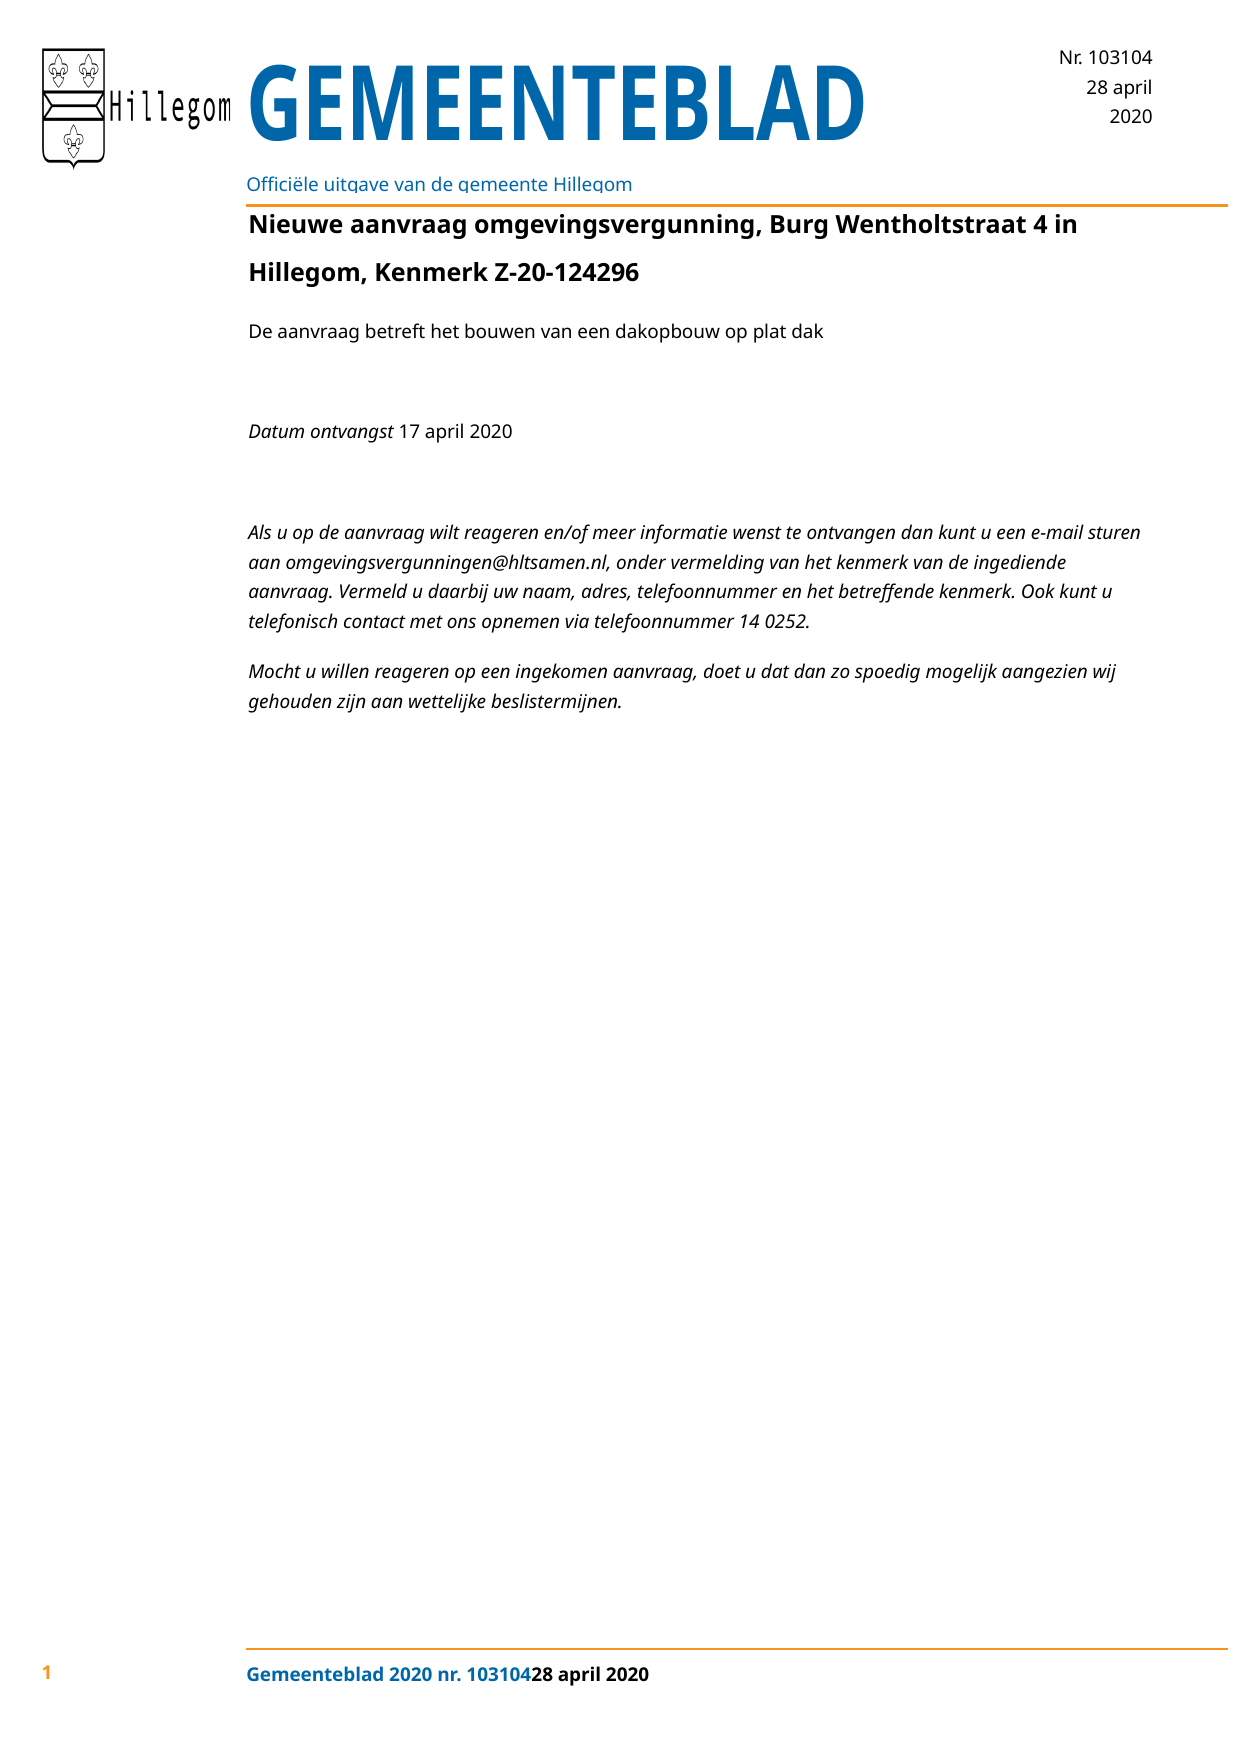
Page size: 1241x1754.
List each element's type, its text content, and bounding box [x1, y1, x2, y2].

text De aanvraag betreft het bouwen van een dakopbouw op plat dak [248, 318, 1152, 344]
picture [41, 47, 231, 172]
text Datum ontvangst 17 april 2020 [248, 419, 1152, 444]
text Mocht u willen reageren op een ingekomen aanvraag, doet u dat dan zo spoedig mogelijk aangezien wij gehouden zijn aan wettelijke beslistermijnen. [248, 659, 1152, 714]
text Nieuwe aanvraag omgevingsvergunning, Burg Wentholtstraat 4 in Hillegom, Kenmerk Z-20-124296 [248, 207, 1152, 288]
text Als u op de aanvraag wilt reageren en/of meer informatie wenst te ontvangen dan kunt u een e-mail sturen aan omgevingsvergunningen@hltsamen.nl, onder vermelding van het kenmerk van de ingediende aanvraag. Vermeld u daarbij uw naam, adres, telefoonnummer en het betreffende kenmerk. Ook kunt u telefonisch contact met ons opnemen via telefoonnummer 14 0252. [248, 519, 1152, 634]
